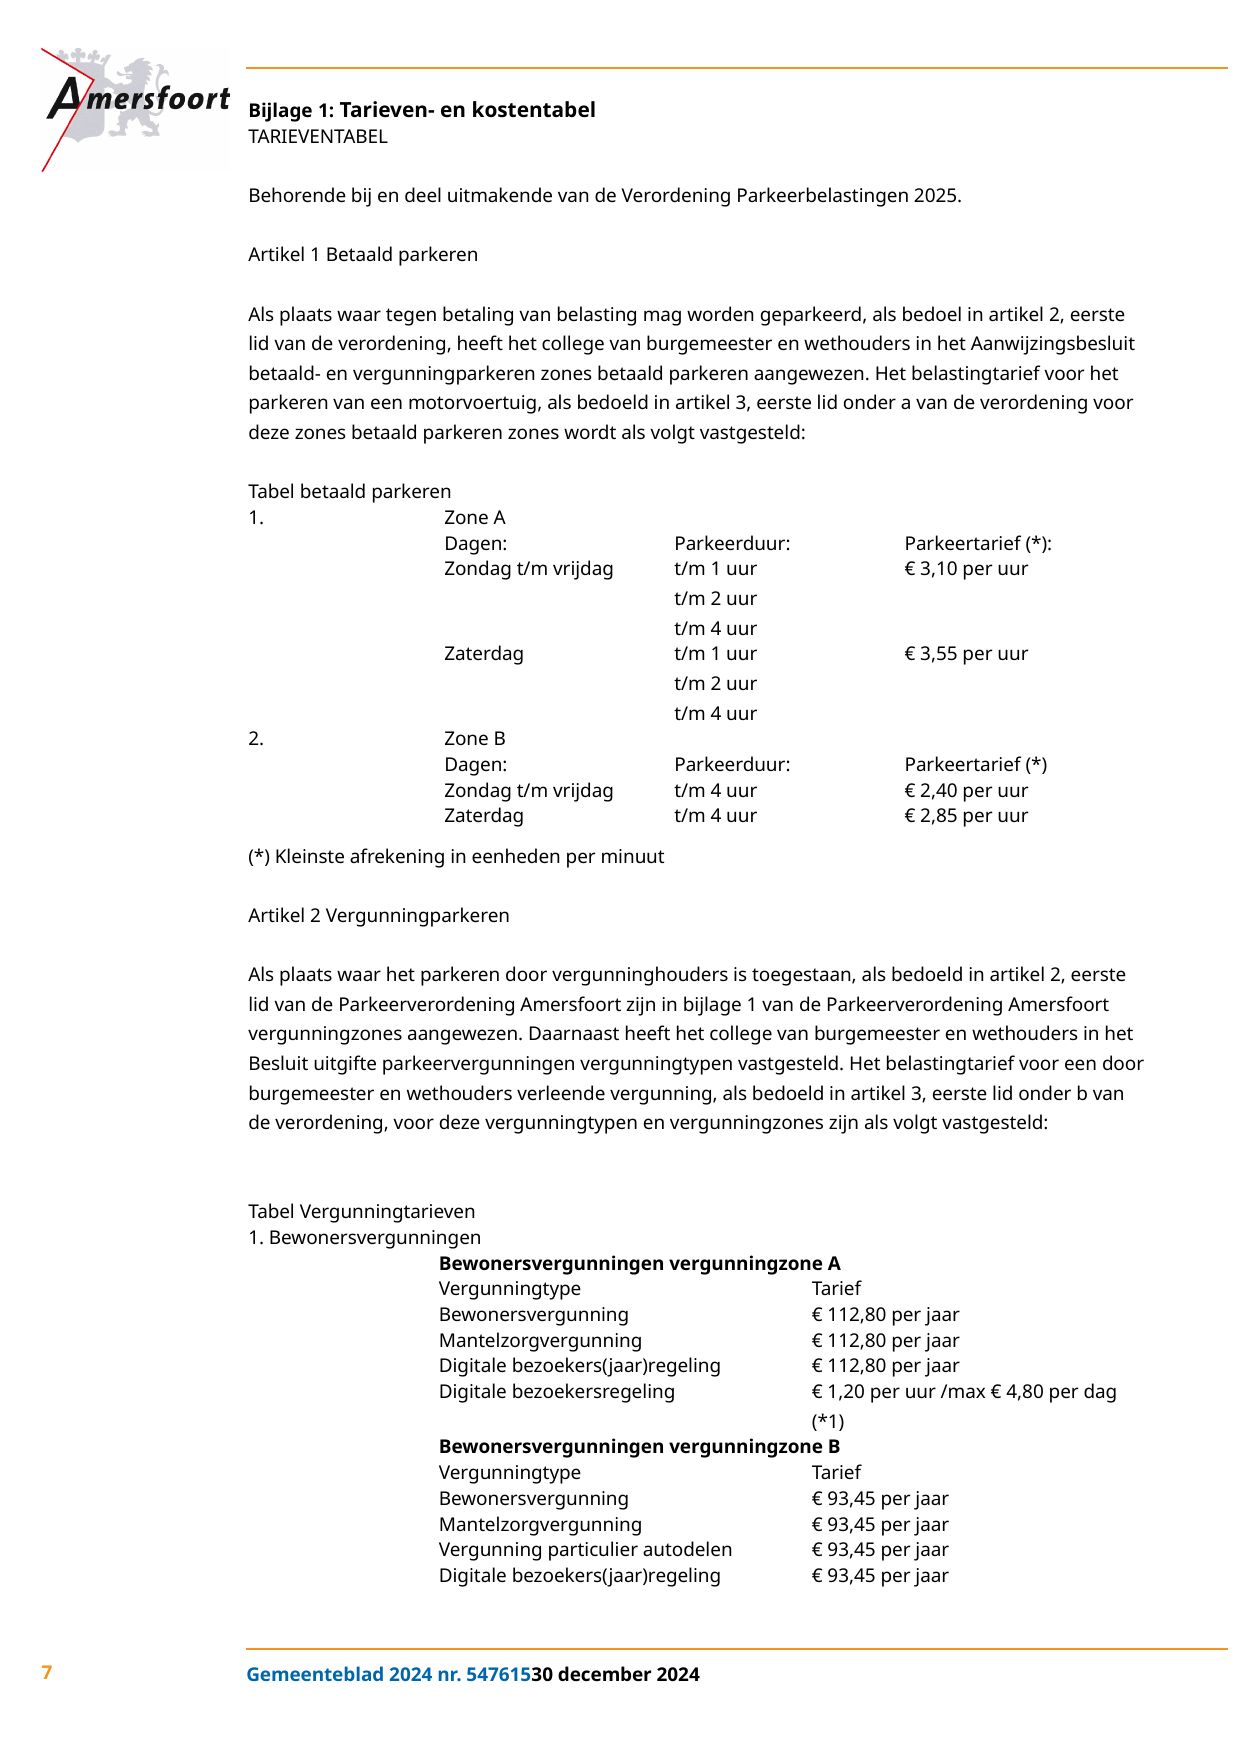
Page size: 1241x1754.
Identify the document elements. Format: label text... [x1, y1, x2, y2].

table_cell 2. [248, 725, 444, 840]
text Artikel 1 Betaald parkeren [248, 242, 1152, 267]
table_cell Zondag t/m vrijdag [444, 777, 674, 803]
table_cell Mantelzorgvergunning [439, 1327, 812, 1353]
table_cell Parkeertarief (*): [904, 530, 1152, 556]
table_cell € 93,45 per jaar [812, 1562, 1152, 1588]
table_cell [248, 1327, 439, 1353]
text Bijlage 1: Tarieven- en kostentabel [248, 95, 1152, 123]
text TARIEVENTABEL [248, 123, 1152, 149]
table_cell Vergunning particulier autodelen [439, 1537, 812, 1562]
table_cell Vergunningtype [439, 1275, 812, 1301]
table_cell [248, 1275, 439, 1301]
table_cell [248, 1378, 439, 1434]
table_cell Bewonersvergunningen vergunningzone B [439, 1434, 1152, 1459]
table_cell Zaterdag [444, 641, 674, 725]
table_cell t/m 1 uur t/m 2 uur t/m 4 uur [674, 641, 904, 725]
table_cell 1. Bewonersvergunningen [248, 1224, 1152, 1250]
table_cell [248, 1459, 439, 1485]
table_cell € 112,80 per jaar [812, 1327, 1152, 1353]
table_cell [248, 1562, 439, 1588]
table_cell € 112,80 per jaar [812, 1353, 1152, 1378]
text (*) Kleinste afrekening in eenheden per minuut [248, 843, 1152, 869]
table_cell Parkeerduur: [674, 751, 904, 777]
table_cell Zone B [444, 725, 1152, 751]
table_cell t/m 1 uur t/m 2 uur t/m 4 uur [674, 556, 904, 641]
table_cell Tarief [812, 1459, 1152, 1485]
table_cell [248, 1511, 439, 1537]
picture [41, 47, 231, 172]
table_cell Digitale bezoekers(jaar)regeling [439, 1353, 812, 1378]
table_cell € 3,10 per uur [904, 556, 1152, 641]
table_cell Digitale bezoekers(jaar)regeling [439, 1562, 812, 1588]
table_cell Parkeerduur: [674, 530, 904, 556]
table_cell Parkeertarief (*) [904, 751, 1152, 777]
table_cell [248, 1537, 439, 1562]
table_cell 1. [248, 504, 444, 725]
table_cell Mantelzorgvergunning [439, 1511, 812, 1537]
table_cell € 3,55 per uur [904, 641, 1152, 725]
table_cell € 2,85 per uur [904, 803, 1152, 840]
table_cell Dagen: [444, 530, 674, 556]
table_cell [248, 1485, 439, 1511]
table_cell [248, 1353, 439, 1378]
table_cell Dagen: [444, 751, 674, 777]
table_cell t/m 4 uur [674, 777, 904, 803]
table_cell Zone A [444, 504, 1152, 530]
table_cell € 93,45 per jaar [812, 1511, 1152, 1537]
table_cell Bewonersvergunning [439, 1301, 812, 1327]
table_cell [248, 1434, 439, 1459]
table_header Tabel Vergunningtarieven [248, 1198, 1152, 1224]
table_cell t/m 4 uur [674, 803, 904, 840]
table_cell Bewonersvergunningen vergunningzone A [439, 1250, 1152, 1275]
table_cell [248, 1250, 439, 1275]
table_cell Zondag t/m vrijdag [444, 556, 674, 641]
table_cell Digitale bezoekersregeling [439, 1378, 812, 1434]
table_cell € 93,45 per jaar [812, 1485, 1152, 1511]
table_cell € 93,45 per jaar [812, 1537, 1152, 1562]
table_cell Tarief [812, 1275, 1152, 1301]
table_cell Bewonersvergunning [439, 1485, 812, 1511]
table_cell Vergunningtype [439, 1459, 812, 1485]
text Behorende bij en deel uitmakende van de Verordening Parkeerbelastingen 2025. [248, 182, 1152, 208]
text Als plaats waar tegen betaling van belasting mag worden geparkeerd, als bedoel in artikel 2, eerste lid van de verordening, heeft het college van burgemeester en wethouders in het Aanwijzingsbesluit betaald- en vergunningparkeren zones betaald parkeren aangewezen. Het belastingtarief voor het parkeren van een motorvoertuig, als bedoeld in artikel 3, eerste lid onder a van de verordening voor deze zones betaald parkeren zones wordt als volgt vastgesteld: [248, 301, 1152, 445]
text Artikel 2 Vergunningparkeren [248, 902, 1152, 928]
table_header Tabel betaald parkeren [248, 479, 1152, 504]
table_cell € 1,20 per uur /max € 4,80 per dag (*1) [812, 1378, 1152, 1434]
table_cell € 112,80 per jaar [812, 1301, 1152, 1327]
table_cell € 2,40 per uur [904, 777, 1152, 803]
table_cell Zaterdag [444, 803, 674, 840]
table_cell [248, 1301, 439, 1327]
text Als plaats waar het parkeren door vergunninghouders is toegestaan, als bedoeld in artikel 2, eerste lid van de Parkeerverordening Amersfoort zijn in bijlage 1 van de Parkeerverordening Amersfoort vergunningzones aangewezen. Daarnaast heeft het college van burgemeester en wethouders in het Besluit uitgifte parkeervergunningen vergunningtypen vastgesteld. Het belastingtarief voor een door burgemeester en wethouders verleende vergunning, als bedoeld in artikel 3, eerste lid onder b van de verordening, voor deze vergunningtypen en vergunningzones zijn als volgt vastgesteld: [248, 961, 1152, 1135]
